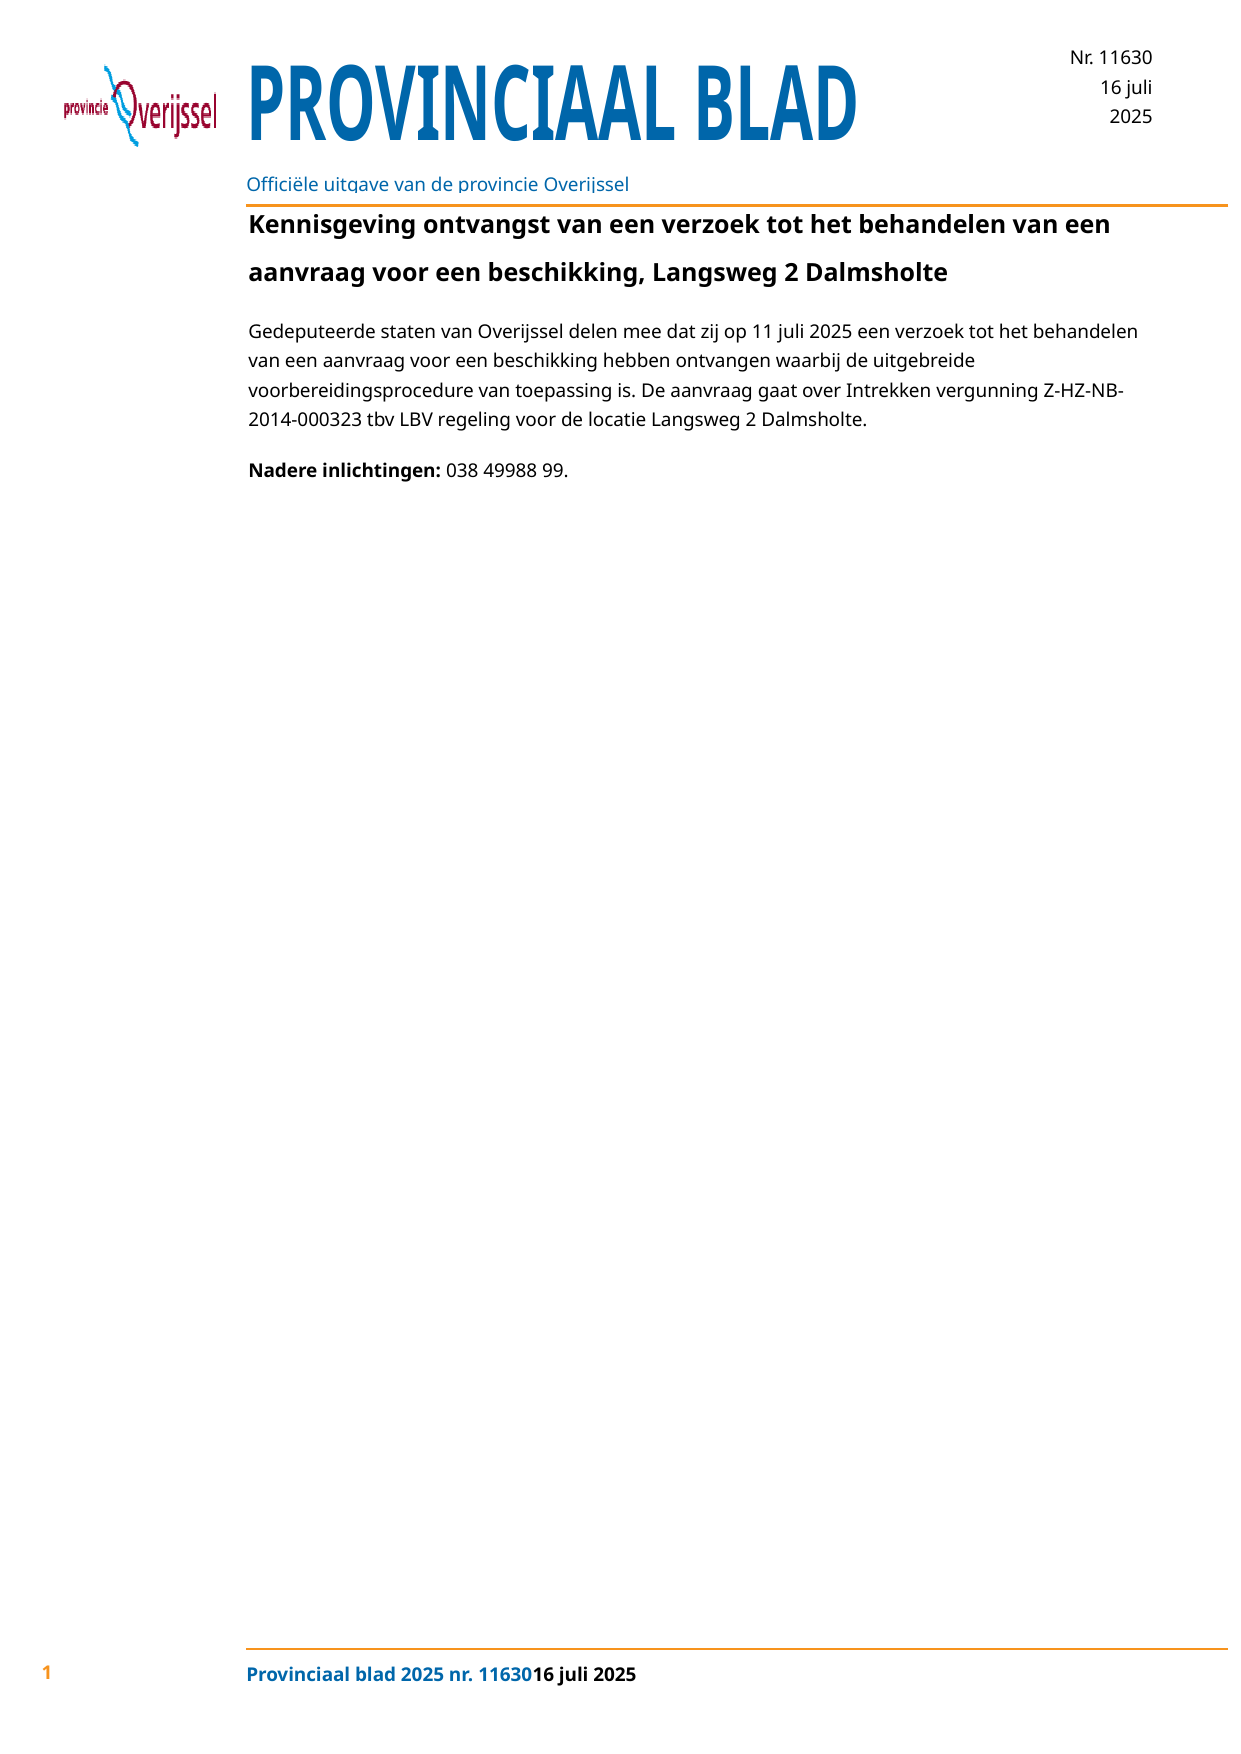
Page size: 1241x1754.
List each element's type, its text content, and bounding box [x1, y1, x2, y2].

text Gedeputeerde staten van Overijssel delen mee dat zij op 11 juli 2025 een verzoek tot het behandelen van een aanvraag voor een beschikking hebben ontvangen waarbij de uitgebreide voorbereidingsprocedure van toepassing is. De aanvraag gaat over Intrekken vergunning Z-HZ-NB-2014-000323 tbv LBV regeling voor de locatie Langsweg 2 Dalmsholte. [248, 318, 1152, 432]
text Kennisgeving ontvangst van een verzoek tot het behandelen van een aanvraag voor een beschikking, Langsweg 2 Dalmsholte [248, 207, 1152, 288]
text Nadere inlichtingen: 038 49988 99. [248, 457, 1152, 483]
picture [41, 47, 231, 172]
